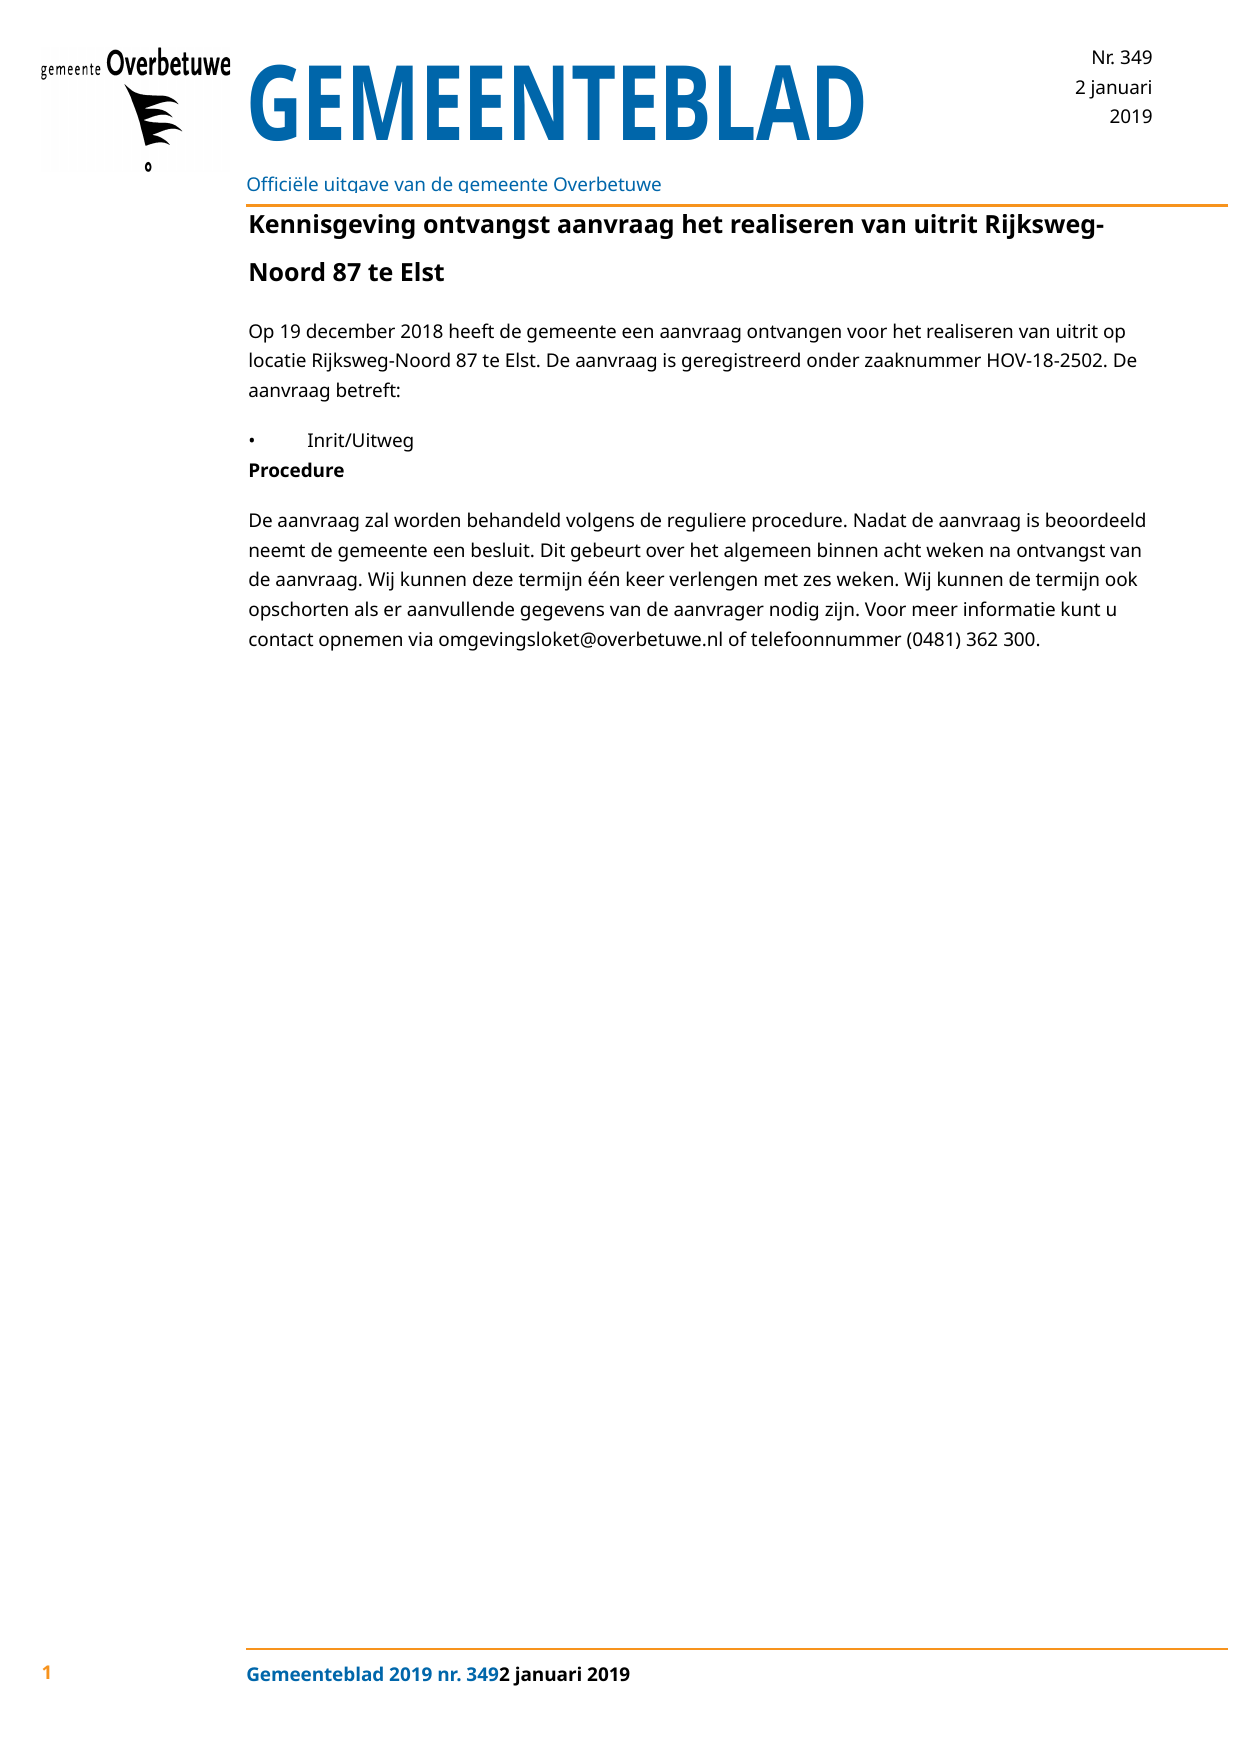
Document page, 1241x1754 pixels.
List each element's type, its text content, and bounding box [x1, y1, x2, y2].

text Op 19 december 2018 heeft de gemeente een aanvraag ontvangen voor het realiseren van uitrit op locatie Rijksweg-Noord 87 te Elst. De aanvraag is geregistreerd onder zaaknummer HOV-18-2502. De aanvraag betreft: [248, 318, 1152, 403]
text De aanvraag zal worden behandeld volgens de reguliere procedure. Nadat de aanvraag is beoordeeld neemt de gemeente een besluit. Dit gebeurt over het algemeen binnen acht weken na ontvangst van de aanvraag. Wij kunnen deze termijn één keer verlengen met zes weken. Wij kunnen de termijn ook opschorten als er aanvullende gegevens van de aanvrager nodig zijn. Voor meer informatie kunt u contact opnemen via omgevingsloket@overbetuwe.nl of telefoonnummer (0481) 362 300. [248, 507, 1152, 652]
picture [41, 47, 231, 172]
list Inrit/Uitweg [248, 427, 1152, 453]
text Procedure [248, 457, 1152, 483]
text Kennisgeving ontvangst aanvraag het realiseren van uitrit Rijksweg-Noord 87 te Elst [248, 207, 1152, 288]
